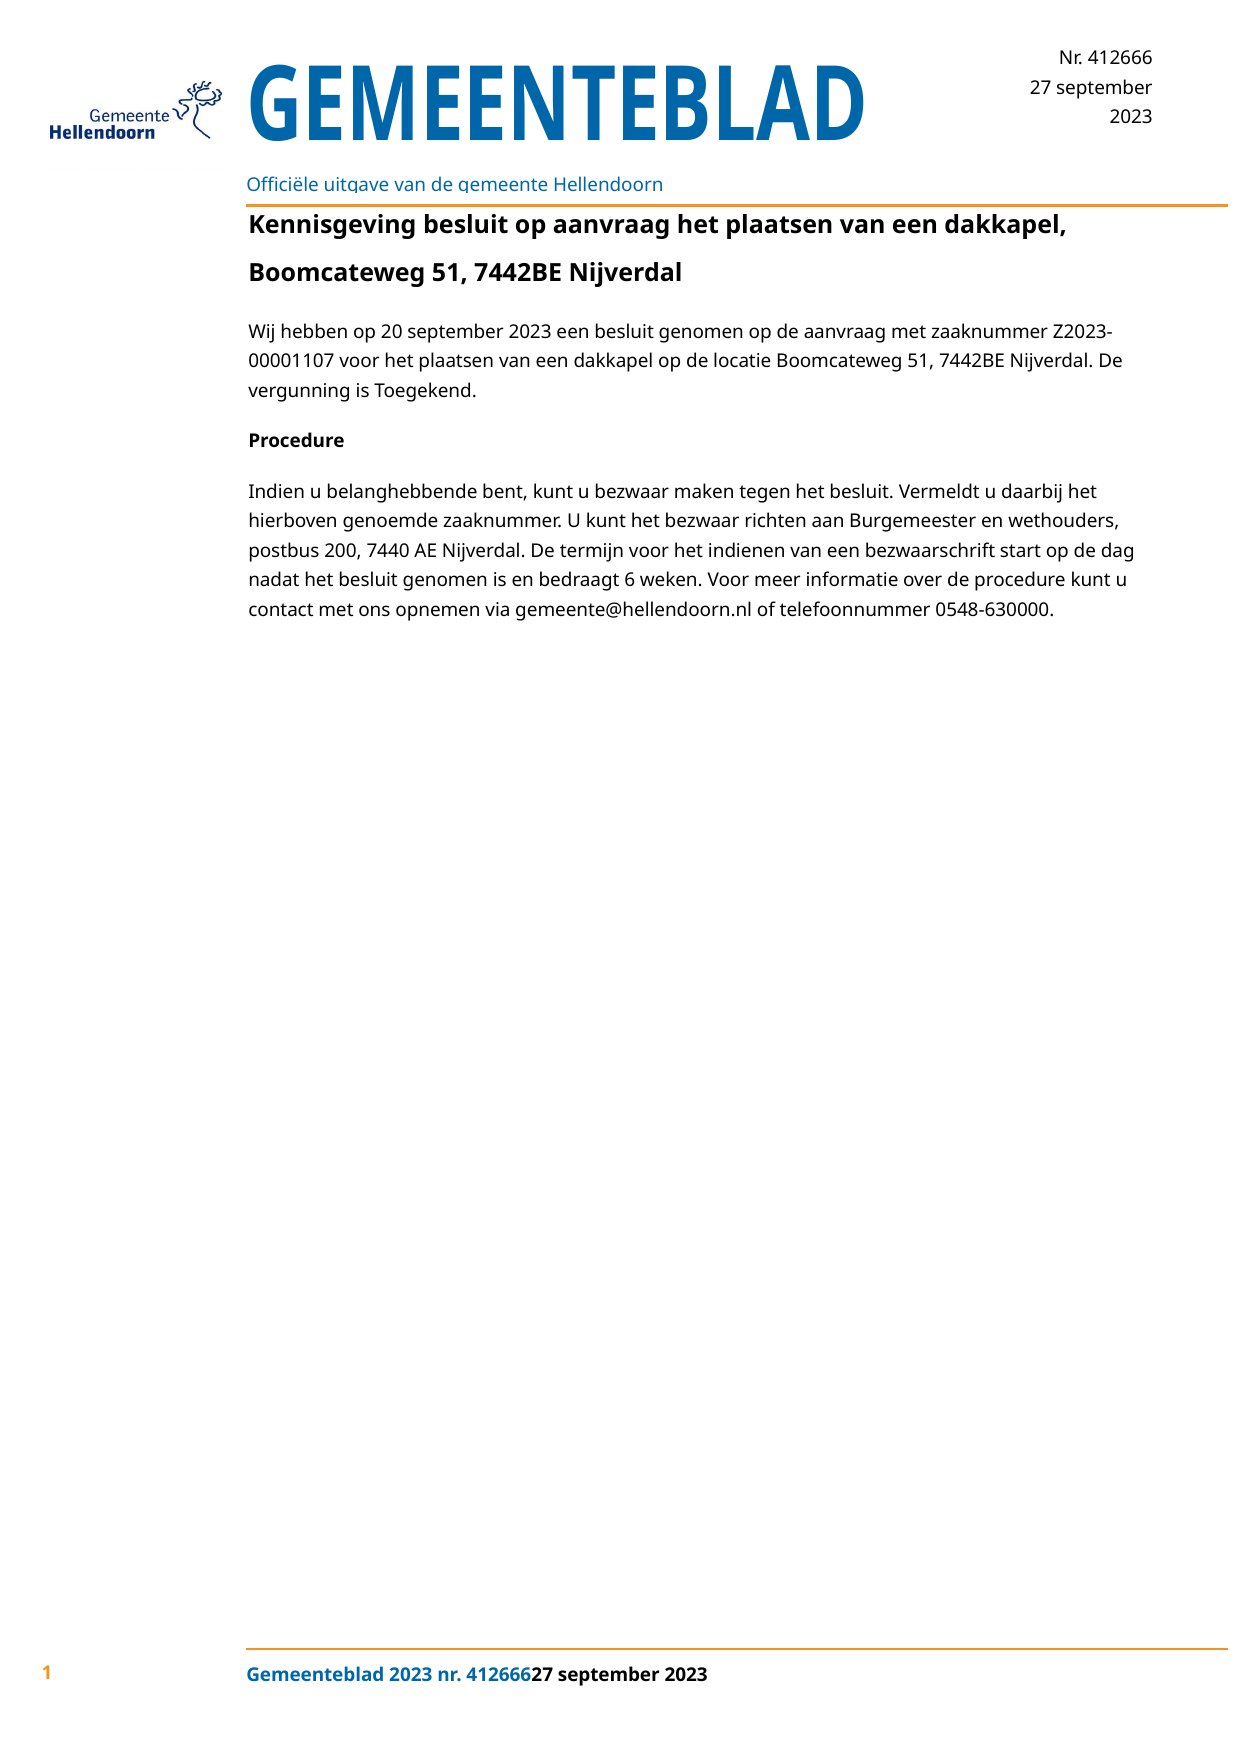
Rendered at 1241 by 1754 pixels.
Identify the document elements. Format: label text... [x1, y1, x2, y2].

text Indien u belanghebbende bent, kunt u bezwaar maken tegen het besluit. Vermeldt u daarbij het hierboven genoemde zaaknummer. U kunt het bezwaar richten aan Burgemeester en wethouders, postbus 200, 7440 AE Nijverdal. De termijn voor het indienen van een bezwaarschrift start op de dag nadat het besluit genomen is en bedraagt 6 weken. Voor meer informatie over de procedure kunt u contact met ons opnemen via gemeente@hellendoorn.nl of telefoonnummer 0548-630000. [248, 478, 1152, 622]
text Wij hebben op 20 september 2023 een besluit genomen op de aanvraag met zaaknummer Z2023-00001107 voor het plaatsen van een dakkapel op de locatie Boomcateweg 51, 7442BE Nijverdal. De vergunning is Toegekend. [248, 318, 1152, 403]
text Kennisgeving besluit op aanvraag het plaatsen van een dakkapel, Boomcateweg 51, 7442BE Nijverdal [248, 207, 1152, 288]
text Procedure [248, 427, 1152, 453]
picture [41, 47, 231, 172]
